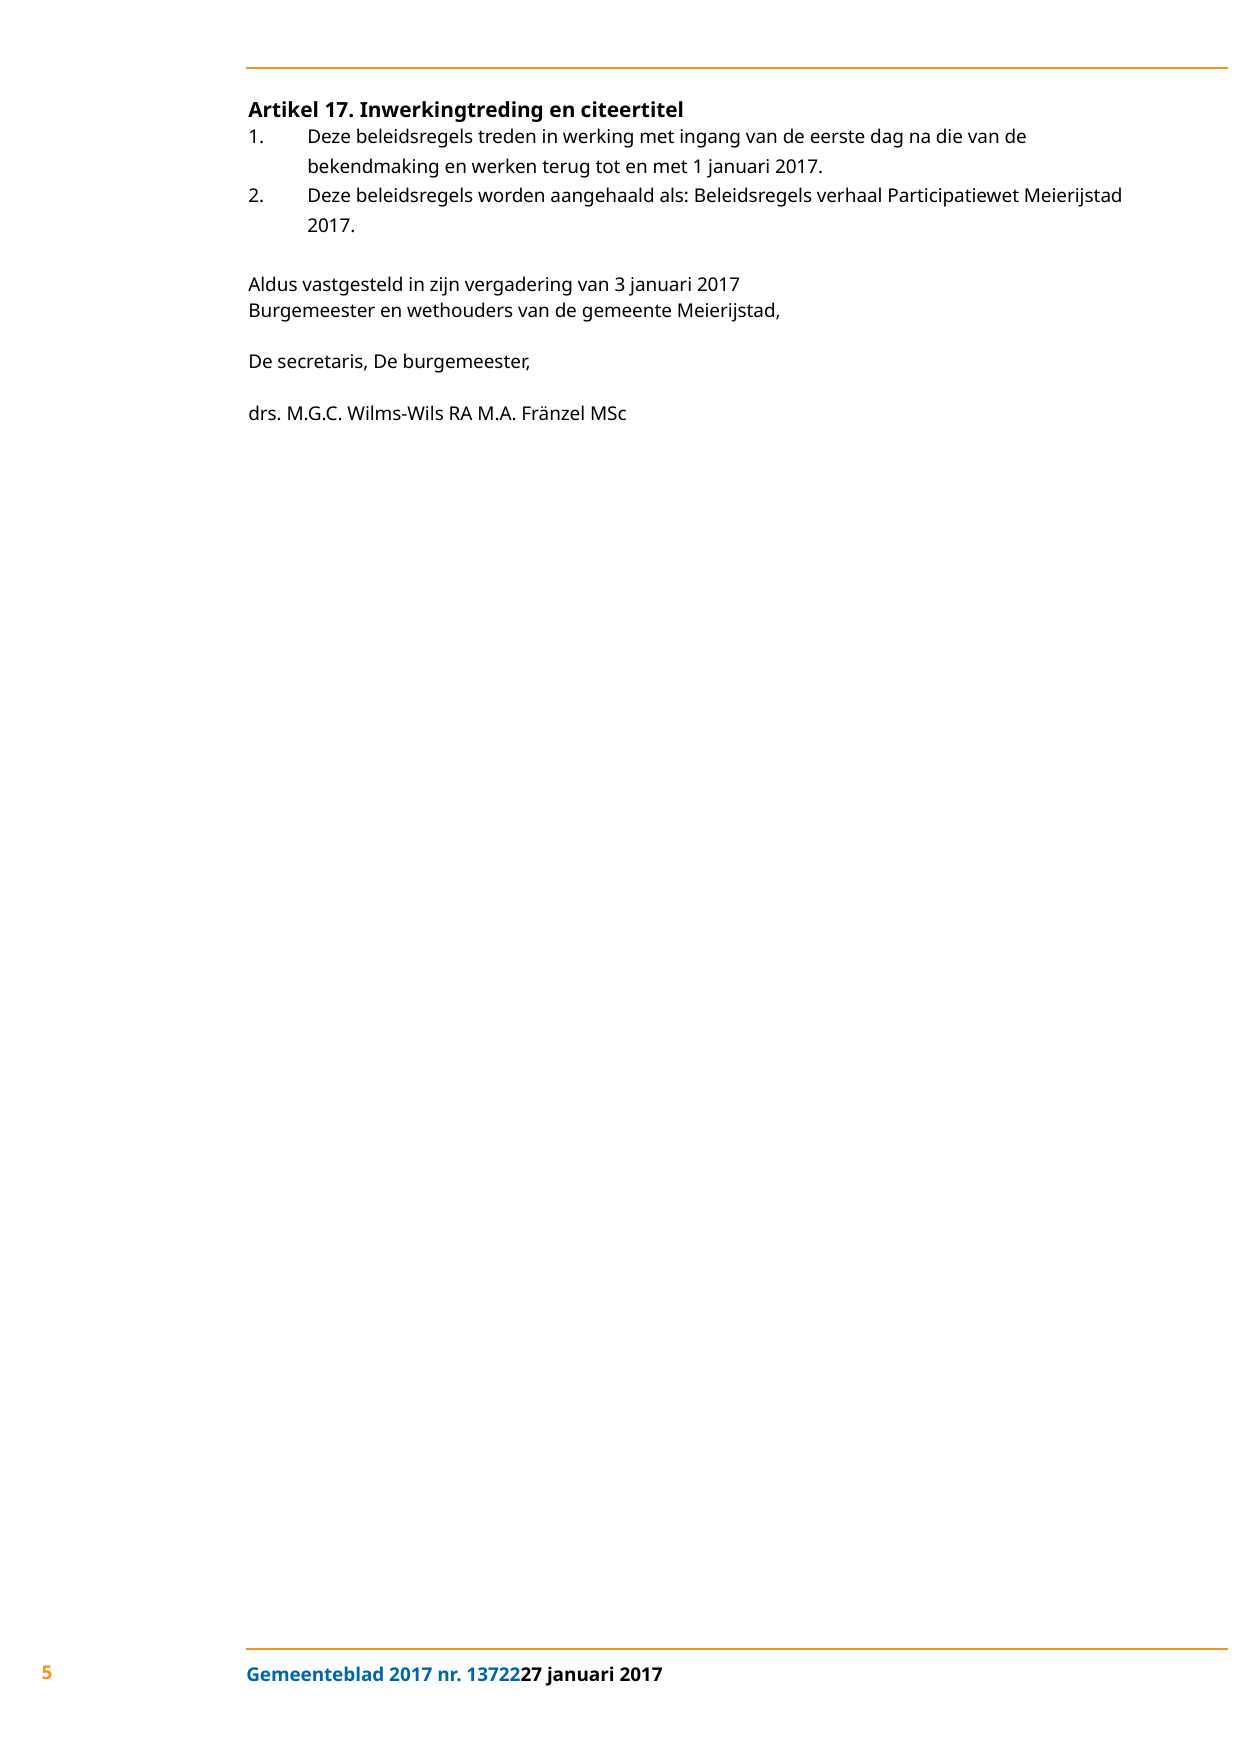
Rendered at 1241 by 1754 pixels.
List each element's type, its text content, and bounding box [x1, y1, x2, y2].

text Burgemeester en wethouders van de gemeente Meierijstad, [248, 297, 1152, 323]
picture [41, 47, 231, 172]
list Deze beleidsregels worden aangehaald als: Beleidsregels verhaal Participatiewet Meierijstad 2017. [248, 182, 1152, 238]
text De secretaris, De burgemeester, [248, 348, 1152, 374]
list Deze beleidsregels treden in werking met ingang van de eerste dag na die van de bekendmaking en werken terug tot en met 1 januari 2017. [248, 123, 1152, 178]
text Artikel 17. Inwerkingtreding en citeertitel [248, 95, 1152, 123]
text Aldus vastgesteld in zijn vergadering van 3 januari 2017 [248, 271, 1152, 297]
text drs. M.G.C. Wilms-Wils RA M.A. Fränzel MSc [248, 400, 1152, 426]
